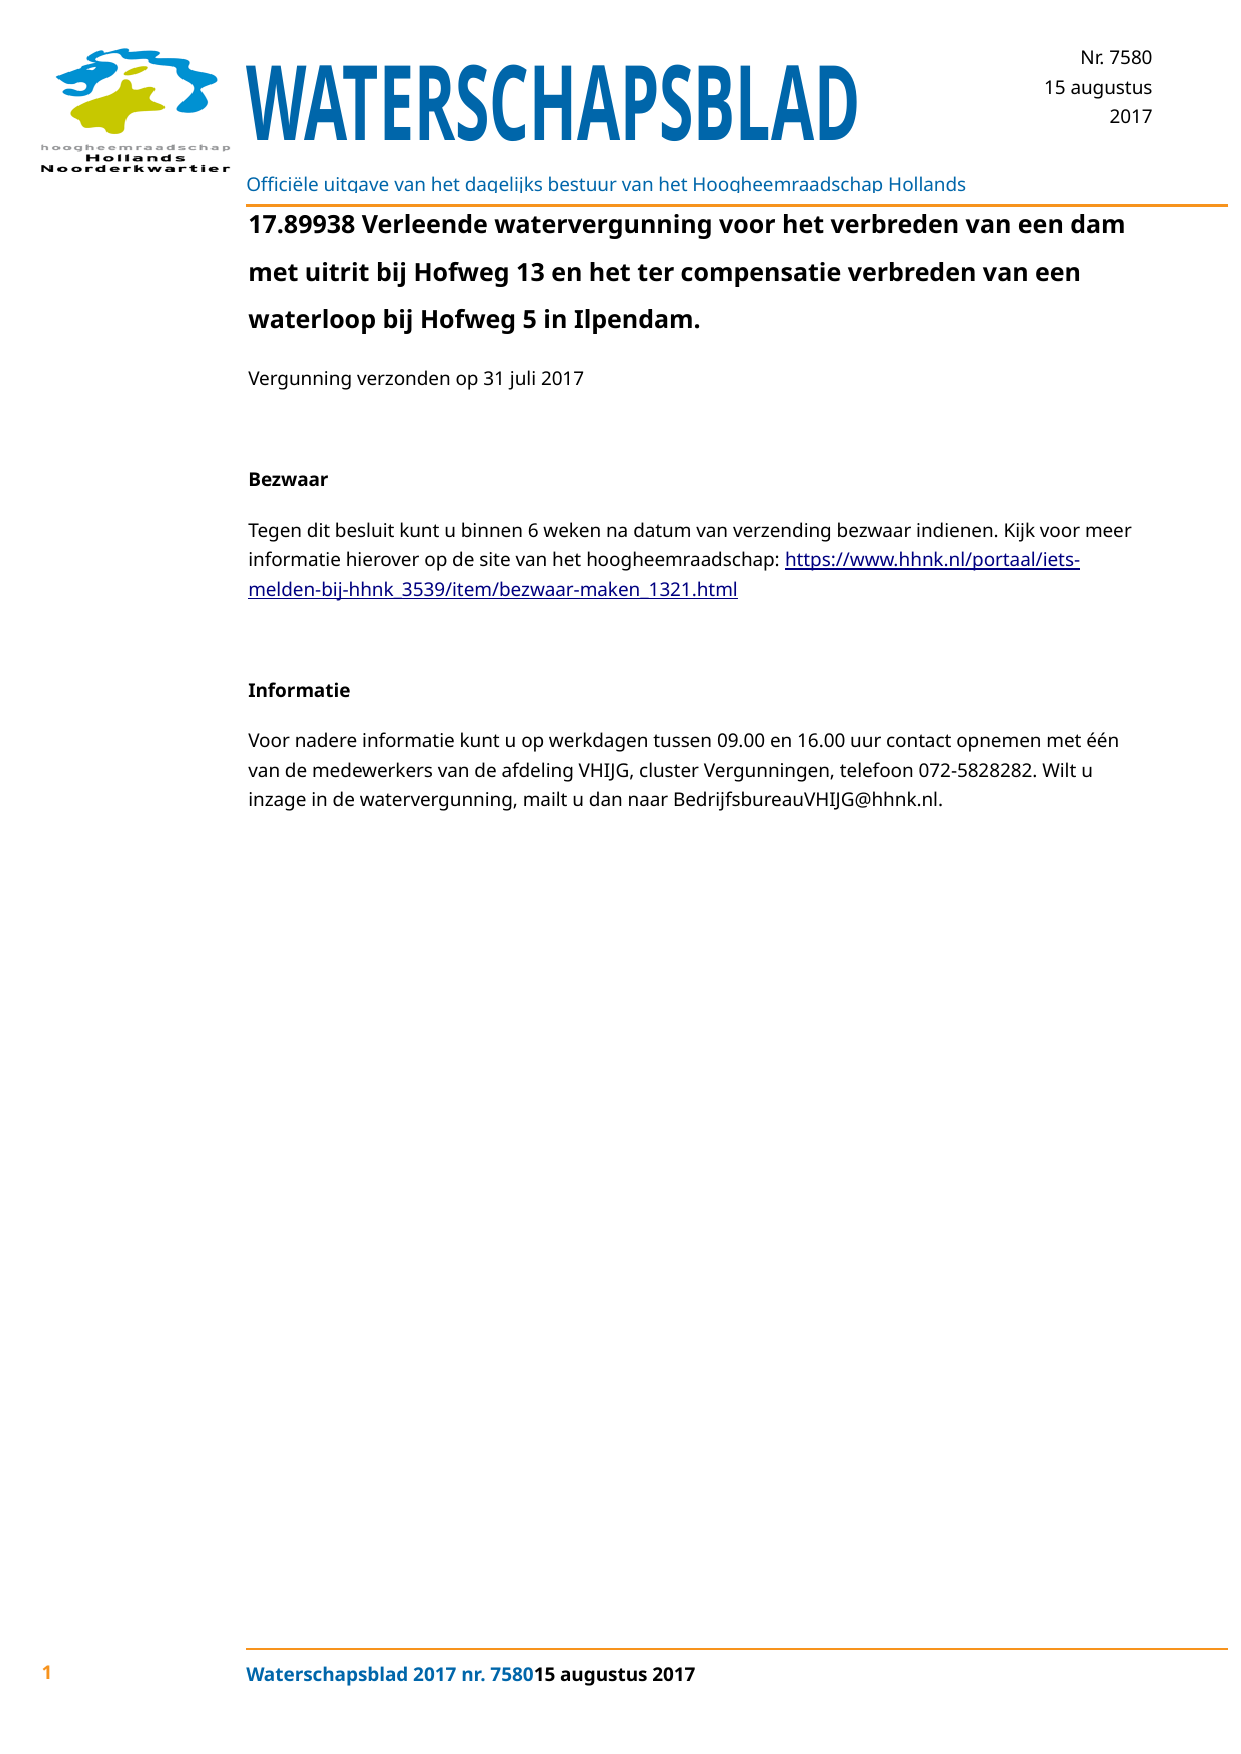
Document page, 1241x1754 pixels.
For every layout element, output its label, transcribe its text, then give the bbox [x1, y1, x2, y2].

text Voor nadere informatie kunt u op werkdagen tussen 09.00 en 16.00 uur contact opnemen met één van de medewerkers van de afdeling VHIJG, cluster Vergunningen, telefoon 072-5828282. Wilt u inzage in de watervergunning, mailt u dan naar BedrijfsbureauVHIJG@hhnk.nl. [248, 727, 1152, 812]
picture [41, 47, 231, 172]
text Bezwaar [248, 466, 1152, 492]
text 17.89938 Verleende watervergunning voor het verbreden van een dam met uitrit bij Hofweg 13 en het ter compensatie verbreden van een waterloop bij Hofweg 5 in Ilpendam. [248, 207, 1152, 336]
text Informatie [248, 677, 1152, 702]
text Tegen dit besluit kunt u binnen 6 weken na datum van verzending bezwaar indienen. Kijk voor meer informatie hierover op de site van het hoogheemraadschap: https://www.hhnk.nl/portaal/iets-melden-bij-hhnk_3539/item/bezwaar-maken_1321.html [248, 517, 1152, 602]
text Vergunning verzonden op 31 juli 2017 [248, 366, 1152, 391]
